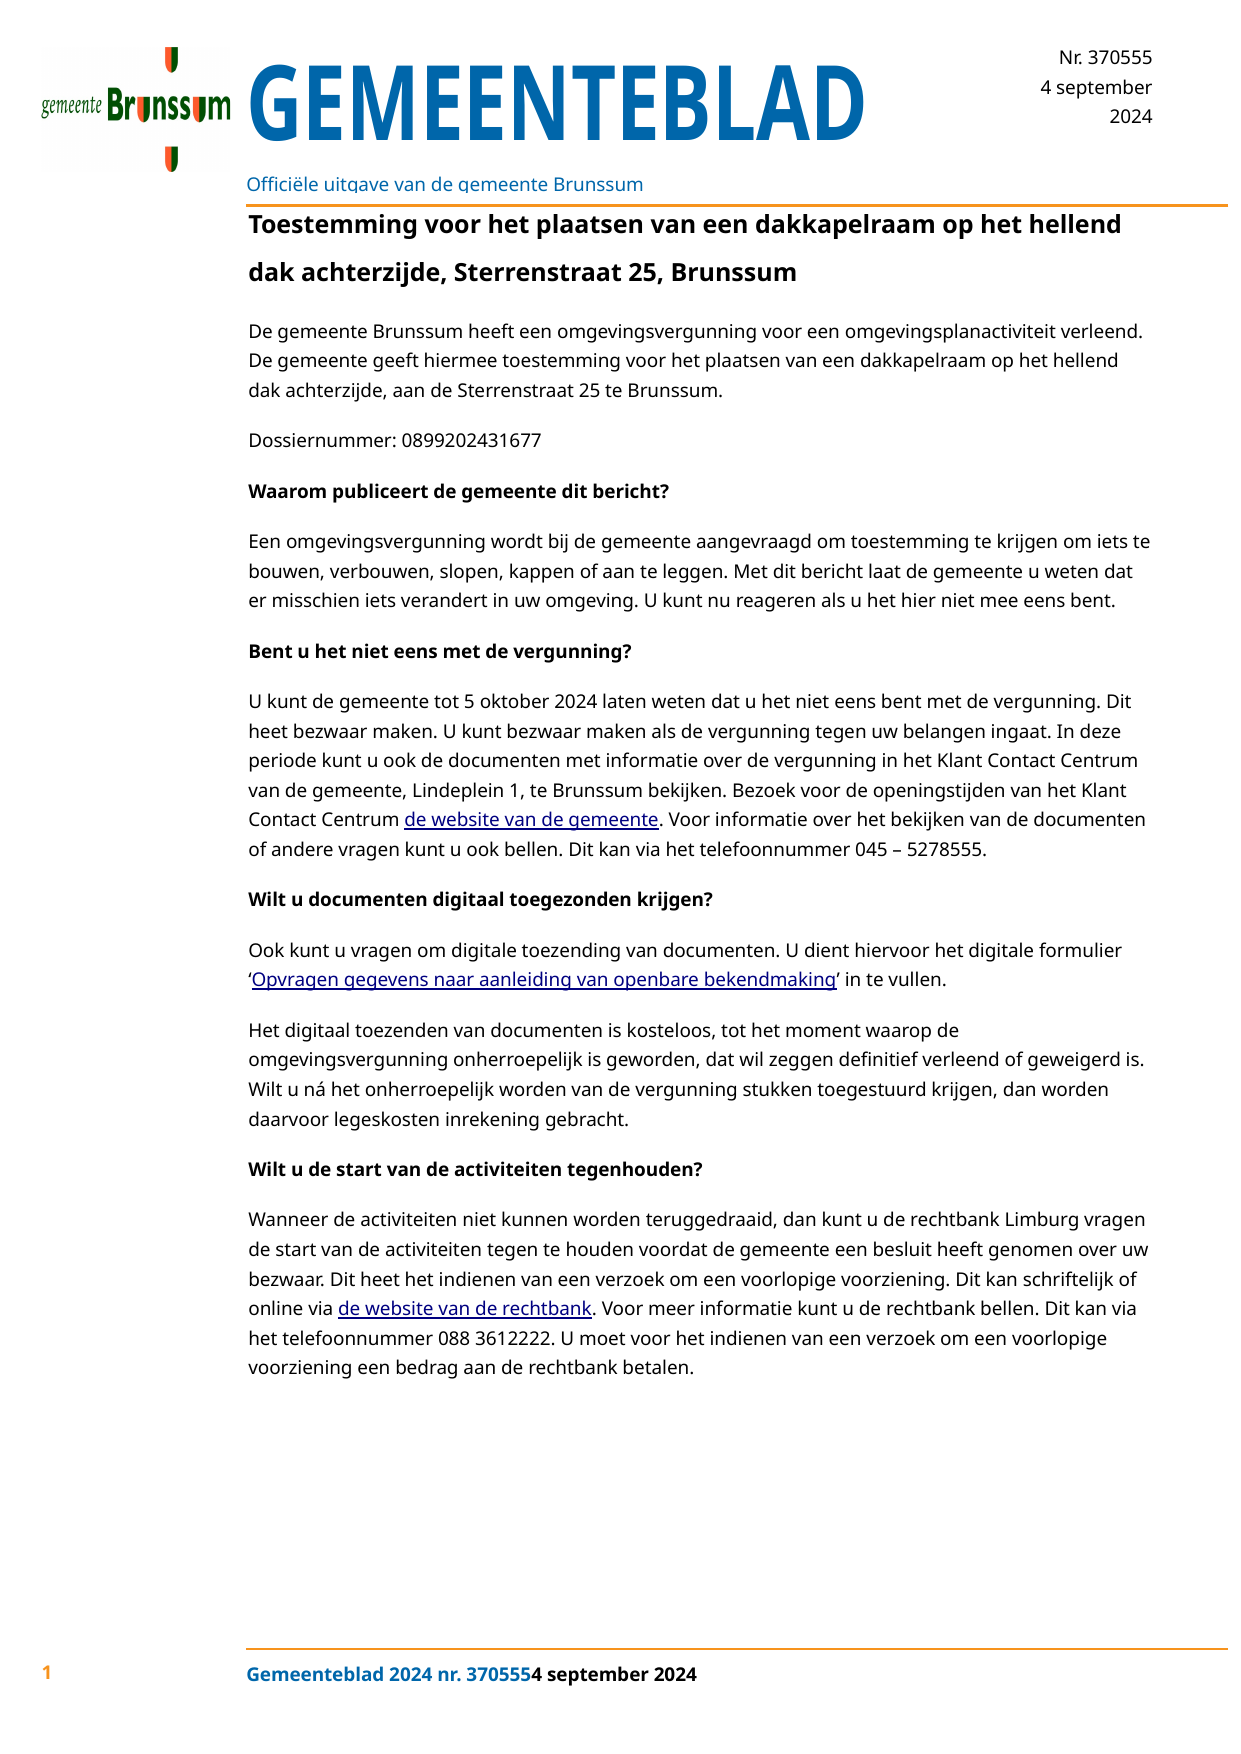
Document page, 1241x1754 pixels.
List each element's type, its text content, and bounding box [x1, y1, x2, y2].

text Ook kunt u vragen om digitale toezending van documenten. U dient hiervoor het digitale formulier ‘Opvragen gegevens naar aanleiding van openbare bekendmaking’ in te vullen. [248, 937, 1152, 992]
text Een omgevingsvergunning wordt bij de gemeente aangevraagd om toestemming te krijgen om iets te bouwen, verbouwen, slopen, kappen of aan te leggen. Met dit bericht laat de gemeente u weten dat er misschien iets verandert in uw omgeving. U kunt nu reageren als u het hier niet mee eens bent. [248, 528, 1152, 613]
picture [41, 47, 231, 172]
text Wilt u de start van de activiteiten tegenhouden? [248, 1156, 1152, 1182]
text De gemeente Brunssum heeft een omgevingsvergunning voor een omgevingsplanactiviteit verleend. De gemeente geeft hiermee toestemming voor het plaatsen van een dakkapelraam op het hellend dak achterzijde, aan de Sterrenstraat 25 te Brunssum. [248, 318, 1152, 403]
text U kunt de gemeente tot 5 oktober 2024 laten weten dat u het niet eens bent met de vergunning. Dit heet bezwaar maken. U kunt bezwaar maken als de vergunning tegen uw belangen ingaat. In deze periode kunt u ook de documenten met informatie over de vergunning in het Klant Contact Centrum van de gemeente, Lindeplein 1, te Brunssum bekijken. Bezoek voor de openingstijden van het Klant Contact Centrum de website van de gemeente. Voor informatie over het bekijken van de documenten of andere vragen kunt u ook bellen. Dit kan via het telefoonnummer 045 – 5278555. [248, 688, 1152, 862]
text Bent u het niet eens met de vergunning? [248, 638, 1152, 664]
text Waarom publiceert de gemeente dit bericht? [248, 478, 1152, 504]
text Toestemming voor het plaatsen van een dakkapelraam op het hellend dak achterzijde, Sterrenstraat 25, Brunssum [248, 207, 1152, 288]
text Wanneer de activiteiten niet kunnen worden teruggedraaid, dan kunt u de rechtbank Limburg vragen de start van de activiteiten tegen te houden voordat de gemeente een besluit heeft genomen over uw bezwaar. Dit heet het indienen van een verzoek om een voorlopige voorziening. Dit kan schriftelijk of online via de website van de rechtbank. Voor meer informatie kunt u de rechtbank bellen. Dit kan via het telefoonnummer 088 3612222. U moet voor het indienen van een verzoek om een voorlopige voorziening een bedrag aan de rechtbank betalen. [248, 1207, 1152, 1380]
text Wilt u documenten digitaal toegezonden krijgen? [248, 887, 1152, 912]
text Dossiernummer: 0899202431677 [248, 427, 1152, 453]
text Het digitaal toezenden van documenten is kosteloos, tot het moment waarop de omgevingsvergunning onherroepelijk is geworden, dat wil zeggen definitief verleend of geweigerd is. Wilt u ná het onherroepelijk worden van de vergunning stukken toegestuurd krijgen, dan worden daarvoor legeskosten inrekening gebracht. [248, 1017, 1152, 1132]
